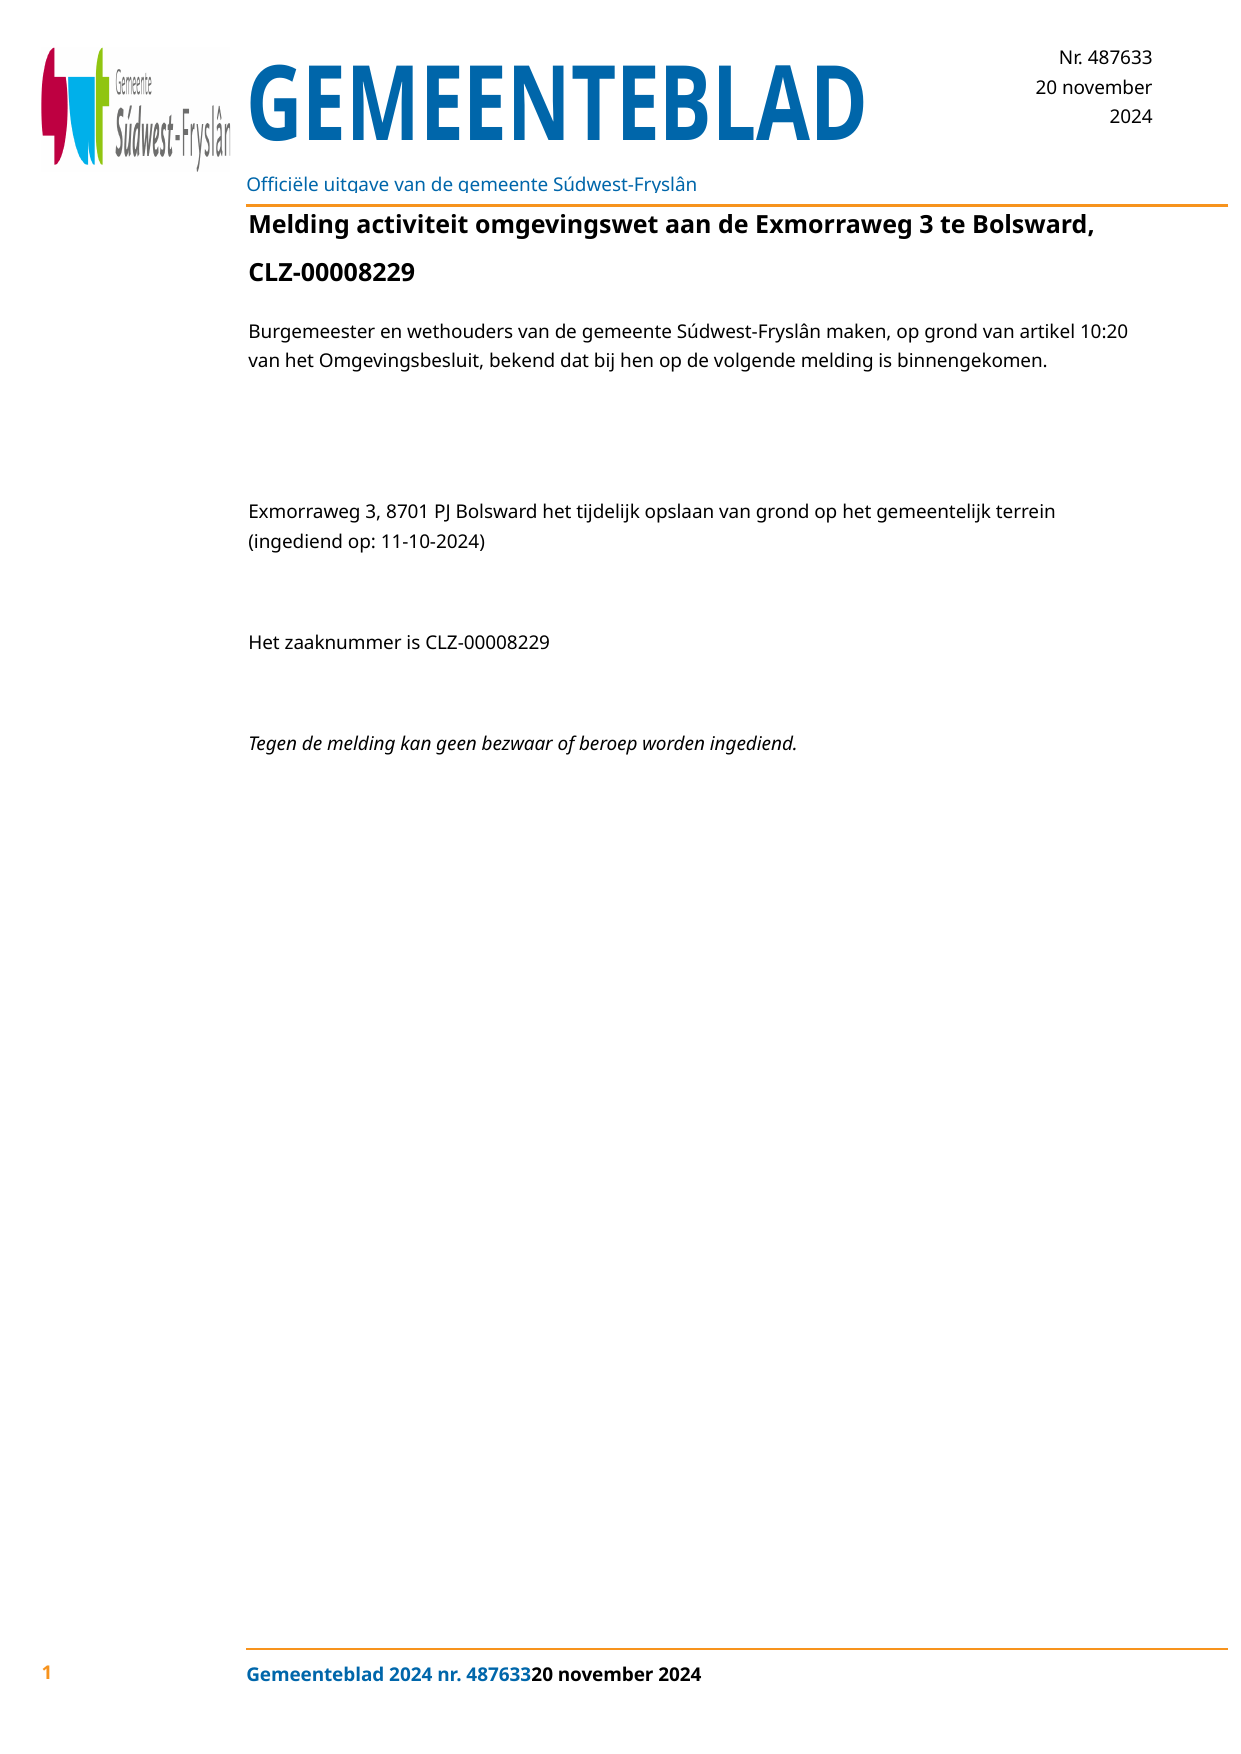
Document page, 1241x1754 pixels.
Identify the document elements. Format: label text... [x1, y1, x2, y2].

text Melding activiteit omgevingswet aan de Exmorraweg 3 te Bolsward, CLZ-00008229 [248, 207, 1152, 288]
text Burgemeester en wethouders van de gemeente Súdwest-Fryslân maken, op grond van artikel 10:20 van het Omgevingsbesluit, bekend dat bij hen op de volgende melding is binnengekomen. [248, 318, 1152, 373]
text Het zaaknummer is CLZ-00008229 [248, 629, 1152, 655]
text Tegen de melding kan geen bezwaar of beroep worden ingediend. [248, 730, 1152, 756]
text Exmorraweg 3, 8701 PJ Bolsward het tijdelijk opslaan van grond op het gemeentelijk terrein (ingediend op: 11-10-2024) [248, 499, 1152, 554]
picture [41, 47, 231, 172]
